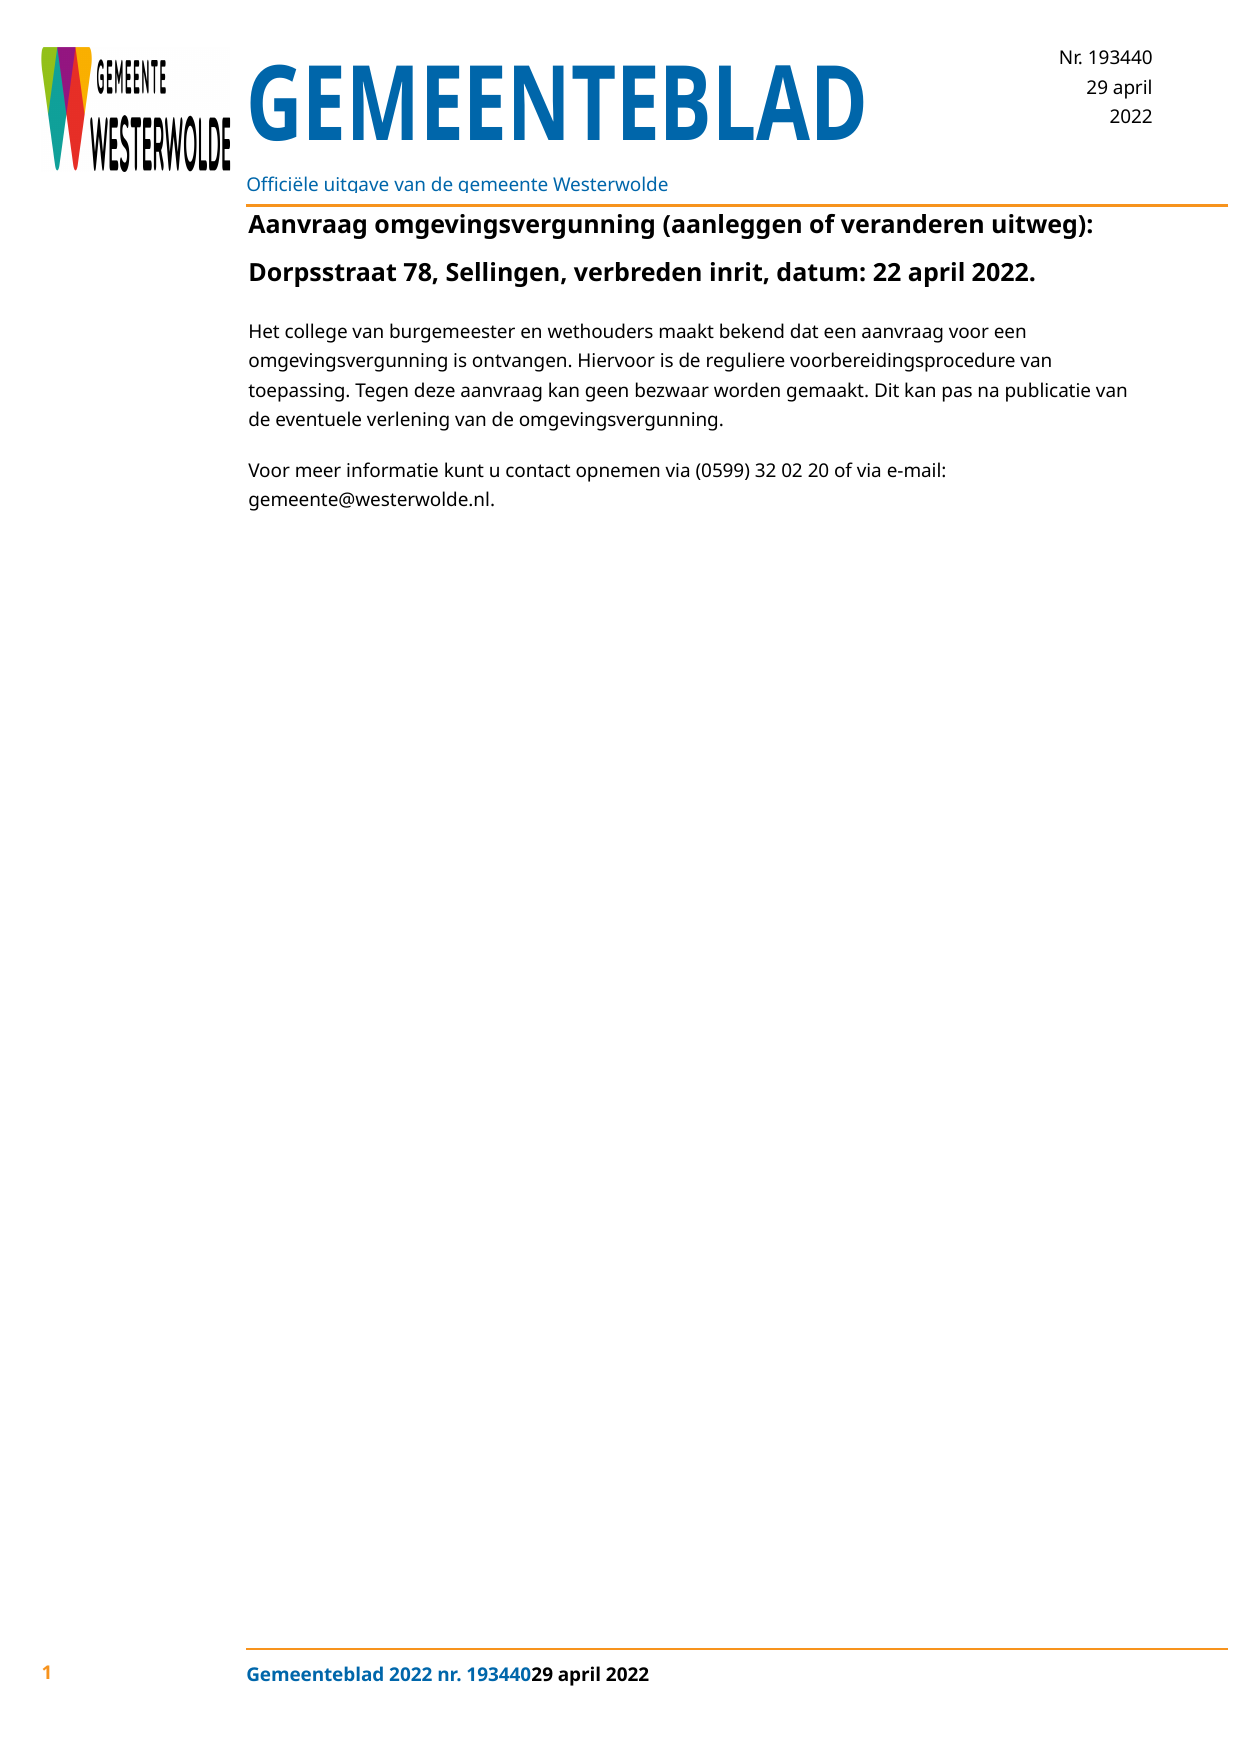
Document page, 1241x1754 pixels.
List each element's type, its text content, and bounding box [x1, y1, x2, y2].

text Het college van burgemeester en wethouders maakt bekend dat een aanvraag voor een omgevingsvergunning is ontvangen. Hiervoor is de reguliere voorbereidingsprocedure van toepassing. Tegen deze aanvraag kan geen bezwaar worden gemaakt. Dit kan pas na publicatie van de eventuele verlening van de omgevingsvergunning. [248, 318, 1152, 432]
text Aanvraag omgevingsvergunning (aanleggen of veranderen uitweg): Dorpsstraat 78, Sellingen, verbreden inrit, datum: 22 april 2022. [248, 207, 1152, 288]
picture [41, 47, 231, 172]
text Voor meer informatie kunt u contact opnemen via (0599) 32 02 20 of via e-mail: gemeente@westerwolde.nl. [248, 457, 1152, 512]
